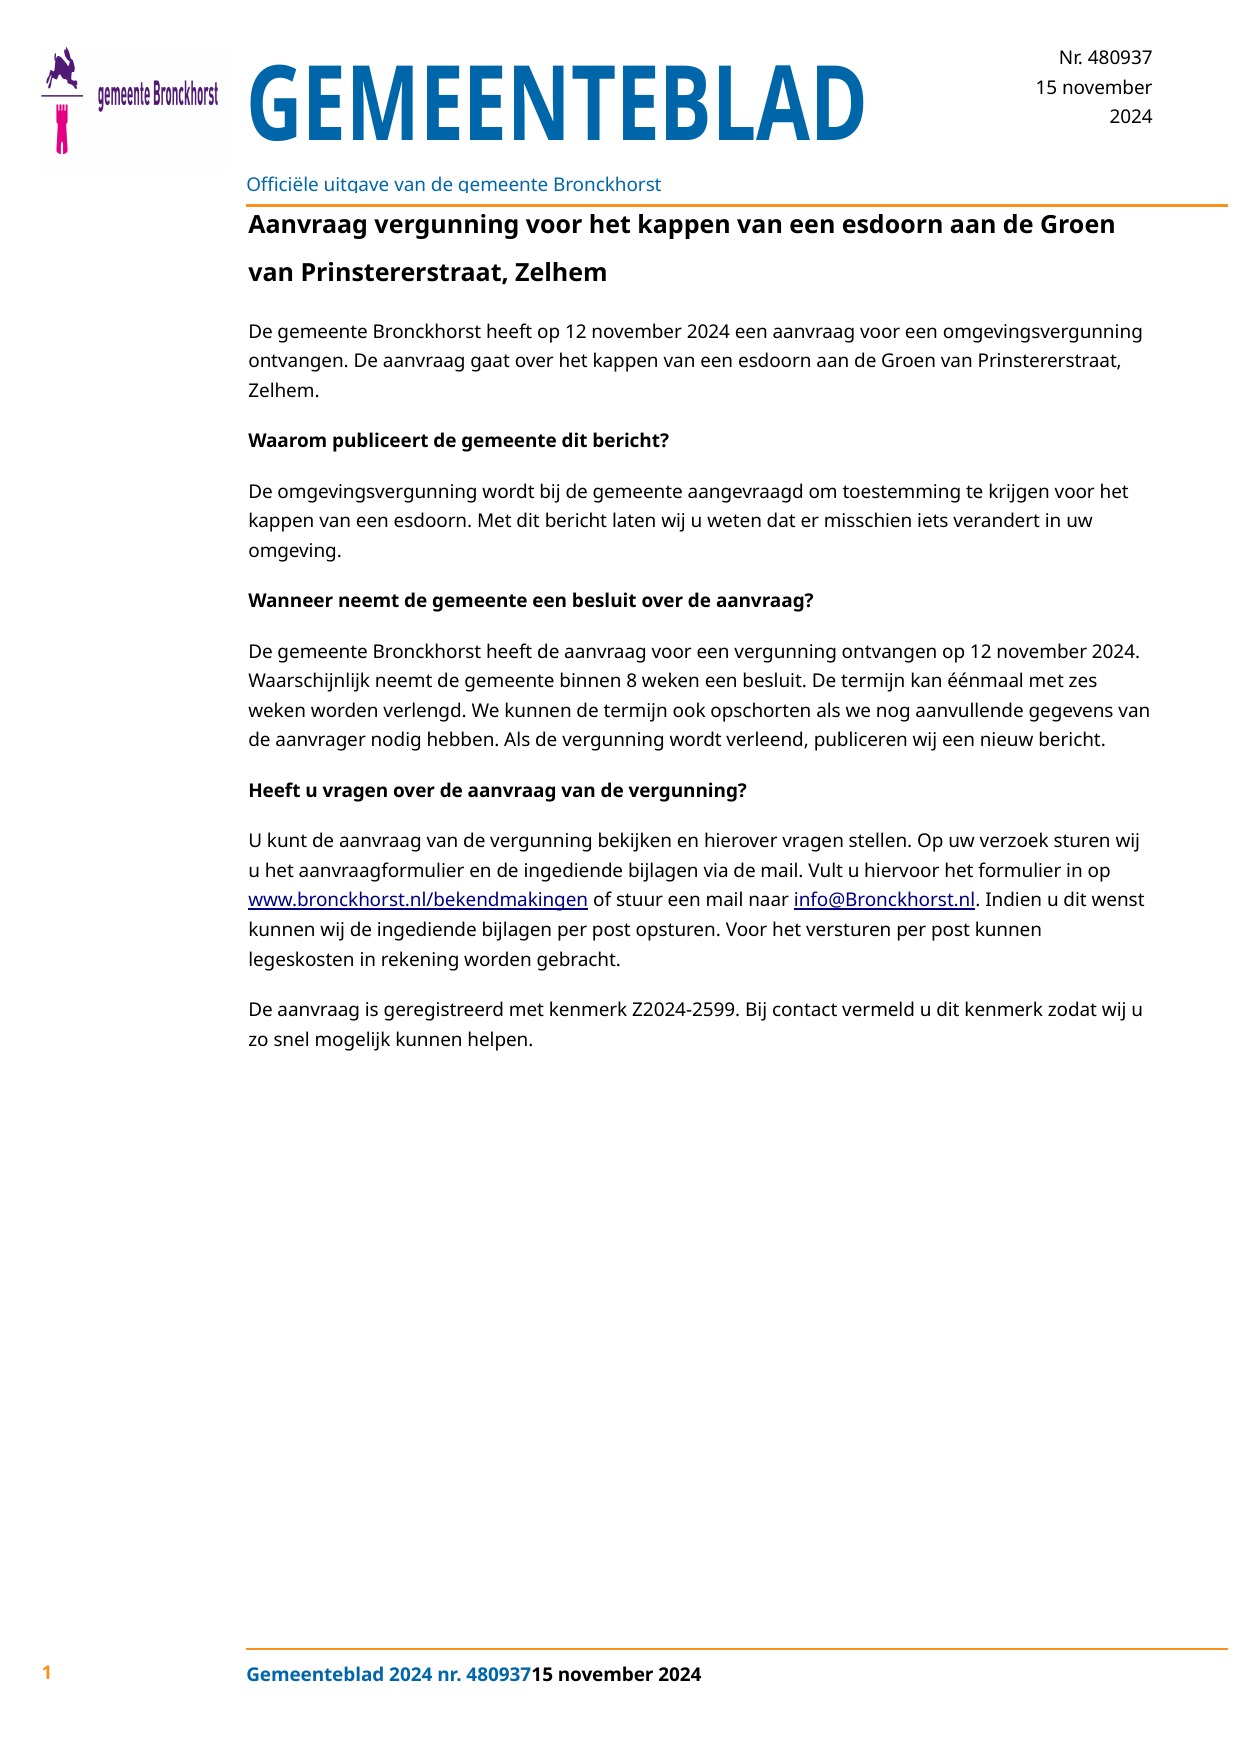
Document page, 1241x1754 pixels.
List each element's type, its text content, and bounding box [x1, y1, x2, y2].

text De gemeente Bronckhorst heeft de aanvraag voor een vergunning ontvangen op 12 november 2024. Waarschijnlijk neemt de gemeente binnen 8 weken een besluit. De termijn kan éénmaal met zes weken worden verlengd. We kunnen de termijn ook opschorten als we nog aanvullende gegevens van de aanvrager nodig hebben. Als de vergunning wordt verleend, publiceren wij een nieuw bericht. [248, 638, 1152, 752]
text De omgevingsvergunning wordt bij de gemeente aangevraagd om toestemming te krijgen voor het kappen van een esdoorn. Met dit bericht laten wij u weten dat er misschien iets verandert in uw omgeving. [248, 478, 1152, 563]
picture [41, 47, 231, 172]
text Waarom publiceert de gemeente dit bericht? [248, 427, 1152, 453]
text U kunt de aanvraag van de vergunning bekijken en hierover vragen stellen. Op uw verzoek sturen wij u het aanvraagformulier en de ingediende bijlagen via de mail. Vult u hiervoor het formulier in op www.bronckhorst.nl/bekendmakingen of stuur een mail naar info@Bronckhorst.nl. Indien u dit wenst kunnen wij de ingediende bijlagen per post opsturen. Voor het versturen per post kunnen legeskosten in rekening worden gebracht. [248, 827, 1152, 972]
text Aanvraag vergunning voor het kappen van een esdoorn aan de Groen van Prinstererstraat, Zelhem [248, 207, 1152, 288]
text Wanneer neemt de gemeente een besluit over de aanvraag? [248, 587, 1152, 613]
text De gemeente Bronckhorst heeft op 12 november 2024 een aanvraag voor een omgevingsvergunning ontvangen. De aanvraag gaat over het kappen van een esdoorn aan de Groen van Prinstererstraat, Zelhem. [248, 318, 1152, 403]
text Heeft u vragen over de aanvraag van de vergunning? [248, 777, 1152, 803]
text De aanvraag is geregistreerd met kenmerk Z2024-2599. Bij contact vermeld u dit kenmerk zodat wij u zo snel mogelijk kunnen helpen. [248, 996, 1152, 1052]
